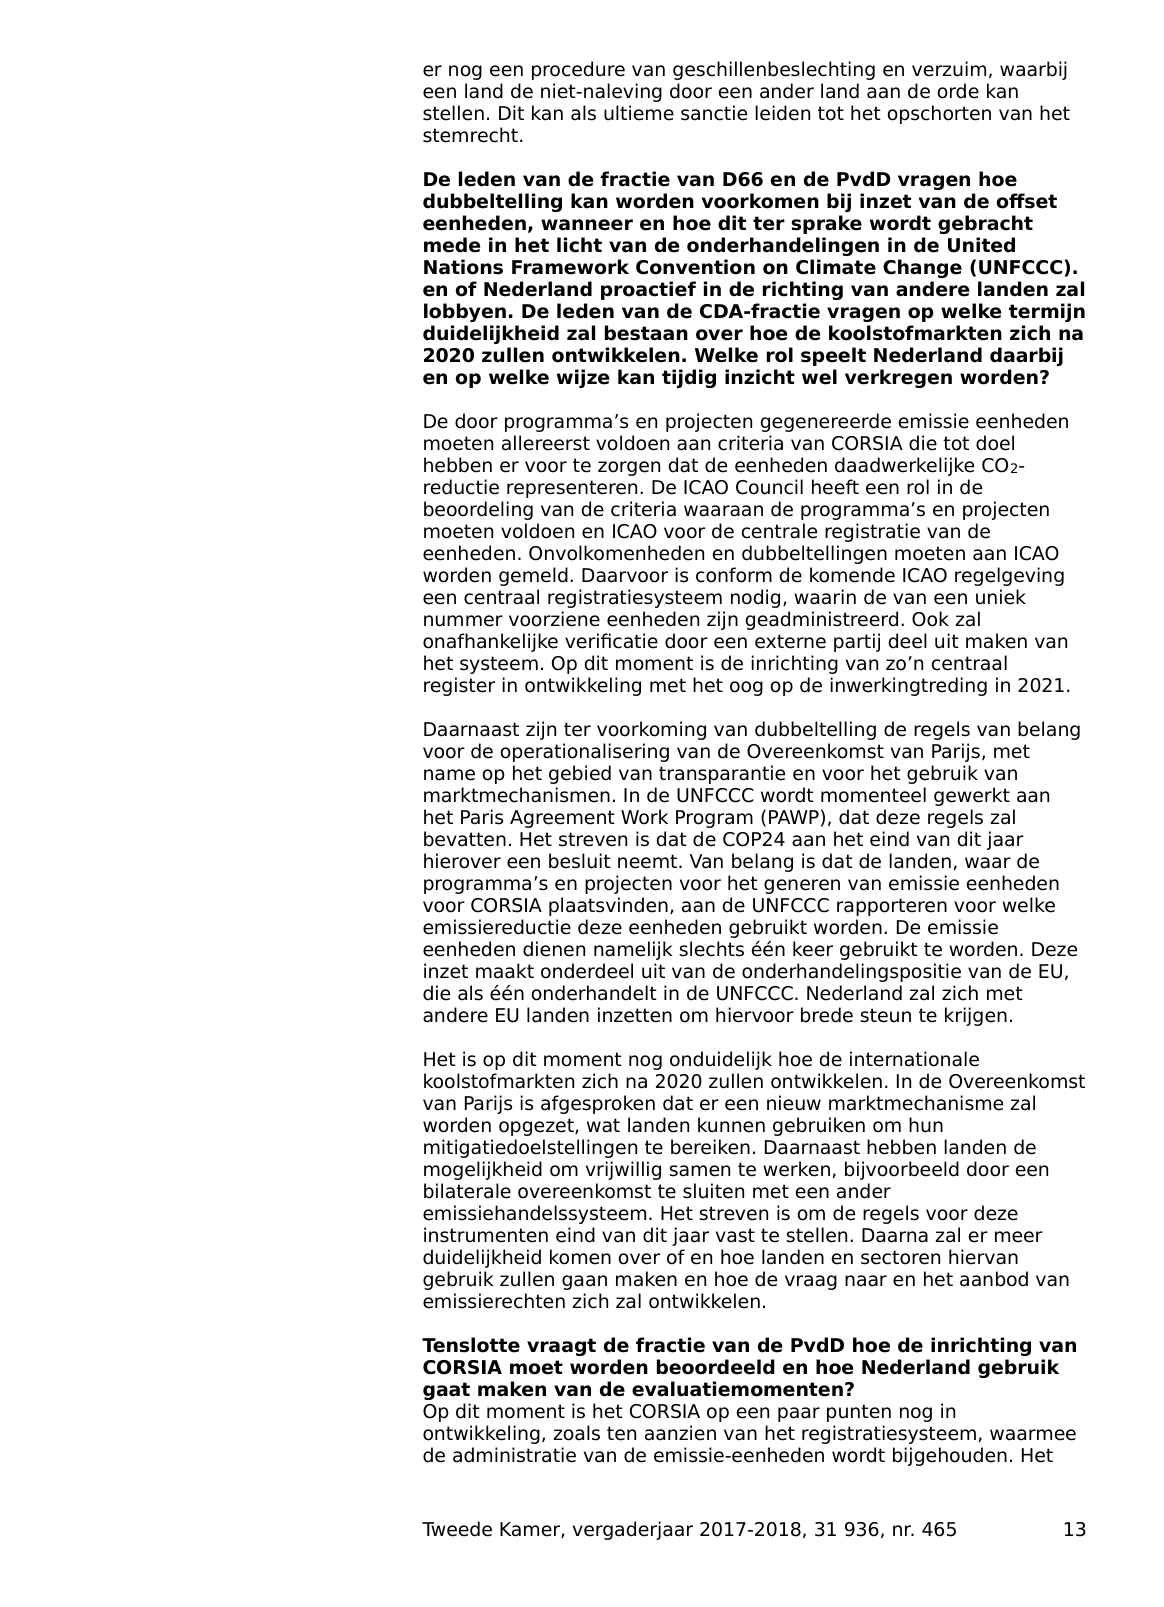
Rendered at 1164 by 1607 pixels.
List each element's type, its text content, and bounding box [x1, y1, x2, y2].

text De leden van de fractie van D66 en de PvdD vragen hoe dubbeltelling kan worden voorkomen bij inzet van de offset eenheden, wanneer en hoe dit ter sprake wordt gebracht mede in het licht van de onderhandelingen in de United Nations Framework Convention on Climate Change (UNFCCC). en of Nederland proactief in de richting van andere landen zal lobbyen. De leden van de CDA-fractie vragen op welke termijn duidelijkheid zal bestaan over hoe de koolstofmarkten zich na 2020 zullen ontwikkelen. Welke rol speelt Nederland daarbij en op welke wijze kan tijdig inzicht wel verkregen worden? [422, 169, 1087, 389]
text De door programma’s en projecten gegenereerde emissie eenheden moeten allereerst voldoen aan criteria van CORSIA die tot doel hebben er voor te zorgen dat de eenheden daadwerkelijke CO2-reductie representeren. De ICAO Council heeft een rol in de beoordeling van de criteria waaraan de programma’s en projecten moeten voldoen en ICAO voor de centrale registratie van de eenheden. Onvolkomenheden en dubbeltellingen moeten aan ICAO worden gemeld. Daarvoor is conform de komende ICAO regelgeving een centraal registratiesysteem nodig, waarin de van een uniek nummer voorziene eenheden zijn geadministreerd. Ook zal onafhankelijke verificatie door een externe partij deel uit maken van het systeem. Op dit moment is de inrichting van zo’n centraal register in ontwikkeling met het oog op de inwerkingtreding in 2021. [422, 411, 1087, 697]
text Tenslotte vraagt de fractie van de PvdD hoe de inrichting van CORSIA moet worden beoordeeld en hoe Nederland gebruik gaat maken van de evaluatiemomenten? [422, 1335, 1087, 1401]
text Op dit moment is het CORSIA op een paar punten nog in ontwikkeling, zoals ten aanzien van het registratiesysteem, waarmee de administratie van de emissie-eenheden wordt bijgehouden. Het [422, 1401, 1087, 1467]
text er nog een procedure van geschillenbeslechting en verzuim, waarbij een land de niet-naleving door een ander land aan de orde kan stellen. Dit kan als ultieme sanctie leiden tot het opschorten van het stemrecht. [422, 59, 1087, 147]
text Daarnaast zijn ter voorkoming van dubbeltelling de regels van belang voor de operationalisering van de Overeenkomst van Parijs, met name op het gebied van transparantie en voor het gebruik van marktmechanismen. In de UNFCCC wordt momenteel gewerkt aan het Paris Agreement Work Program (PAWP), dat deze regels zal bevatten. Het streven is dat de COP24 aan het eind van dit jaar hierover een besluit neemt. Van belang is dat de landen, waar de programma’s en projecten voor het generen van emissie eenheden voor CORSIA plaatsvinden, aan de UNFCCC rapporteren voor welke emissiereductie deze eenheden gebruikt worden. De emissie eenheden dienen namelijk slechts één keer gebruikt te worden. Deze inzet maakt onderdeel uit van de onderhandelingspositie van de EU, die als één onderhandelt in de UNFCCC. Nederland zal zich met andere EU landen inzetten om hiervoor brede steun te krijgen. [422, 719, 1087, 1027]
text Het is op dit moment nog onduidelijk hoe de internationale koolstofmarkten zich na 2020 zullen ontwikkelen. In de Overeenkomst van Parijs is afgesproken dat er een nieuw marktmechanisme zal worden opgezet, wat landen kunnen gebruiken om hun mitigatiedoelstellingen te bereiken. Daarnaast hebben landen de mogelijkheid om vrijwillig samen te werken, bijvoorbeeld door een bilaterale overeenkomst te sluiten met een ander emissiehandelssysteem. Het streven is om de regels voor deze instrumenten eind van dit jaar vast te stellen. Daarna zal er meer duidelijkheid komen over of en hoe landen en sectoren hiervan gebruik zullen gaan maken en hoe de vraag naar en het aanbod van emissierechten zich zal ontwikkelen. [422, 1049, 1087, 1313]
